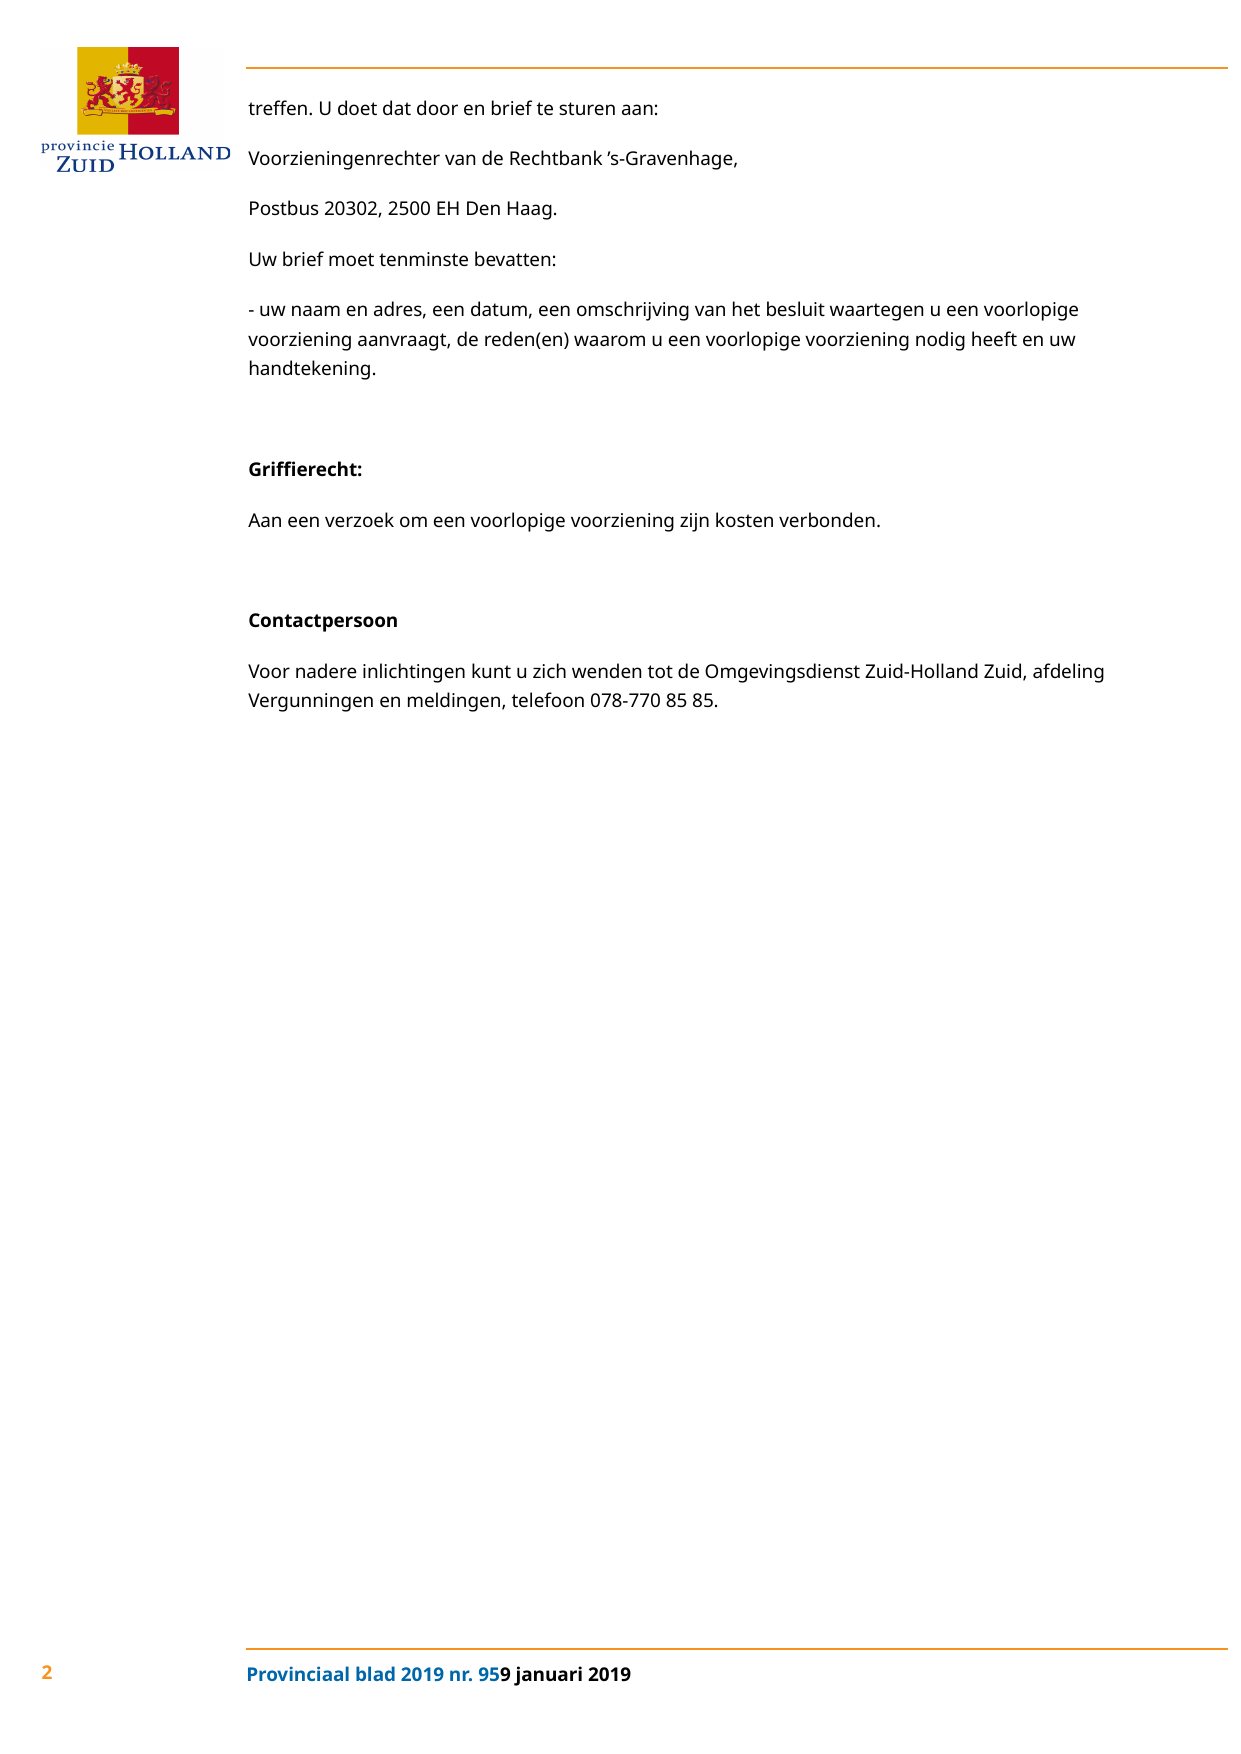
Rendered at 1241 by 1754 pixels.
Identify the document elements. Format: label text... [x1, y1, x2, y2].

picture [41, 47, 231, 172]
text Postbus 20302, 2500 EH Den Haag. [248, 196, 1152, 221]
text Griffierecht: [248, 456, 1152, 482]
text Uw brief moet tenminste bevatten: [248, 246, 1152, 272]
text Voorzieningenrechter van de Rechtbank ’s-Gravenhage, [248, 145, 1152, 171]
text Aan een verzoek om een voorlopige voorziening zijn kosten verbonden. [248, 507, 1152, 533]
text Voor nadere inlichtingen kunt u zich wenden tot de Omgevingsdienst Zuid-Holland Zuid, afdeling Vergunningen en meldingen, telefoon 078-770 85 85. [248, 658, 1152, 713]
text Contactpersoon [248, 608, 1152, 633]
text treffen. U doet dat door en brief te sturen aan: [248, 95, 1152, 121]
text - uw naam en adres, een datum, een omschrijving van het besluit waartegen u een voorlopige voorziening aanvraagt, de reden(en) waarom u een voorlopige voorziening nodig heeft en uw handtekening. [248, 296, 1152, 381]
